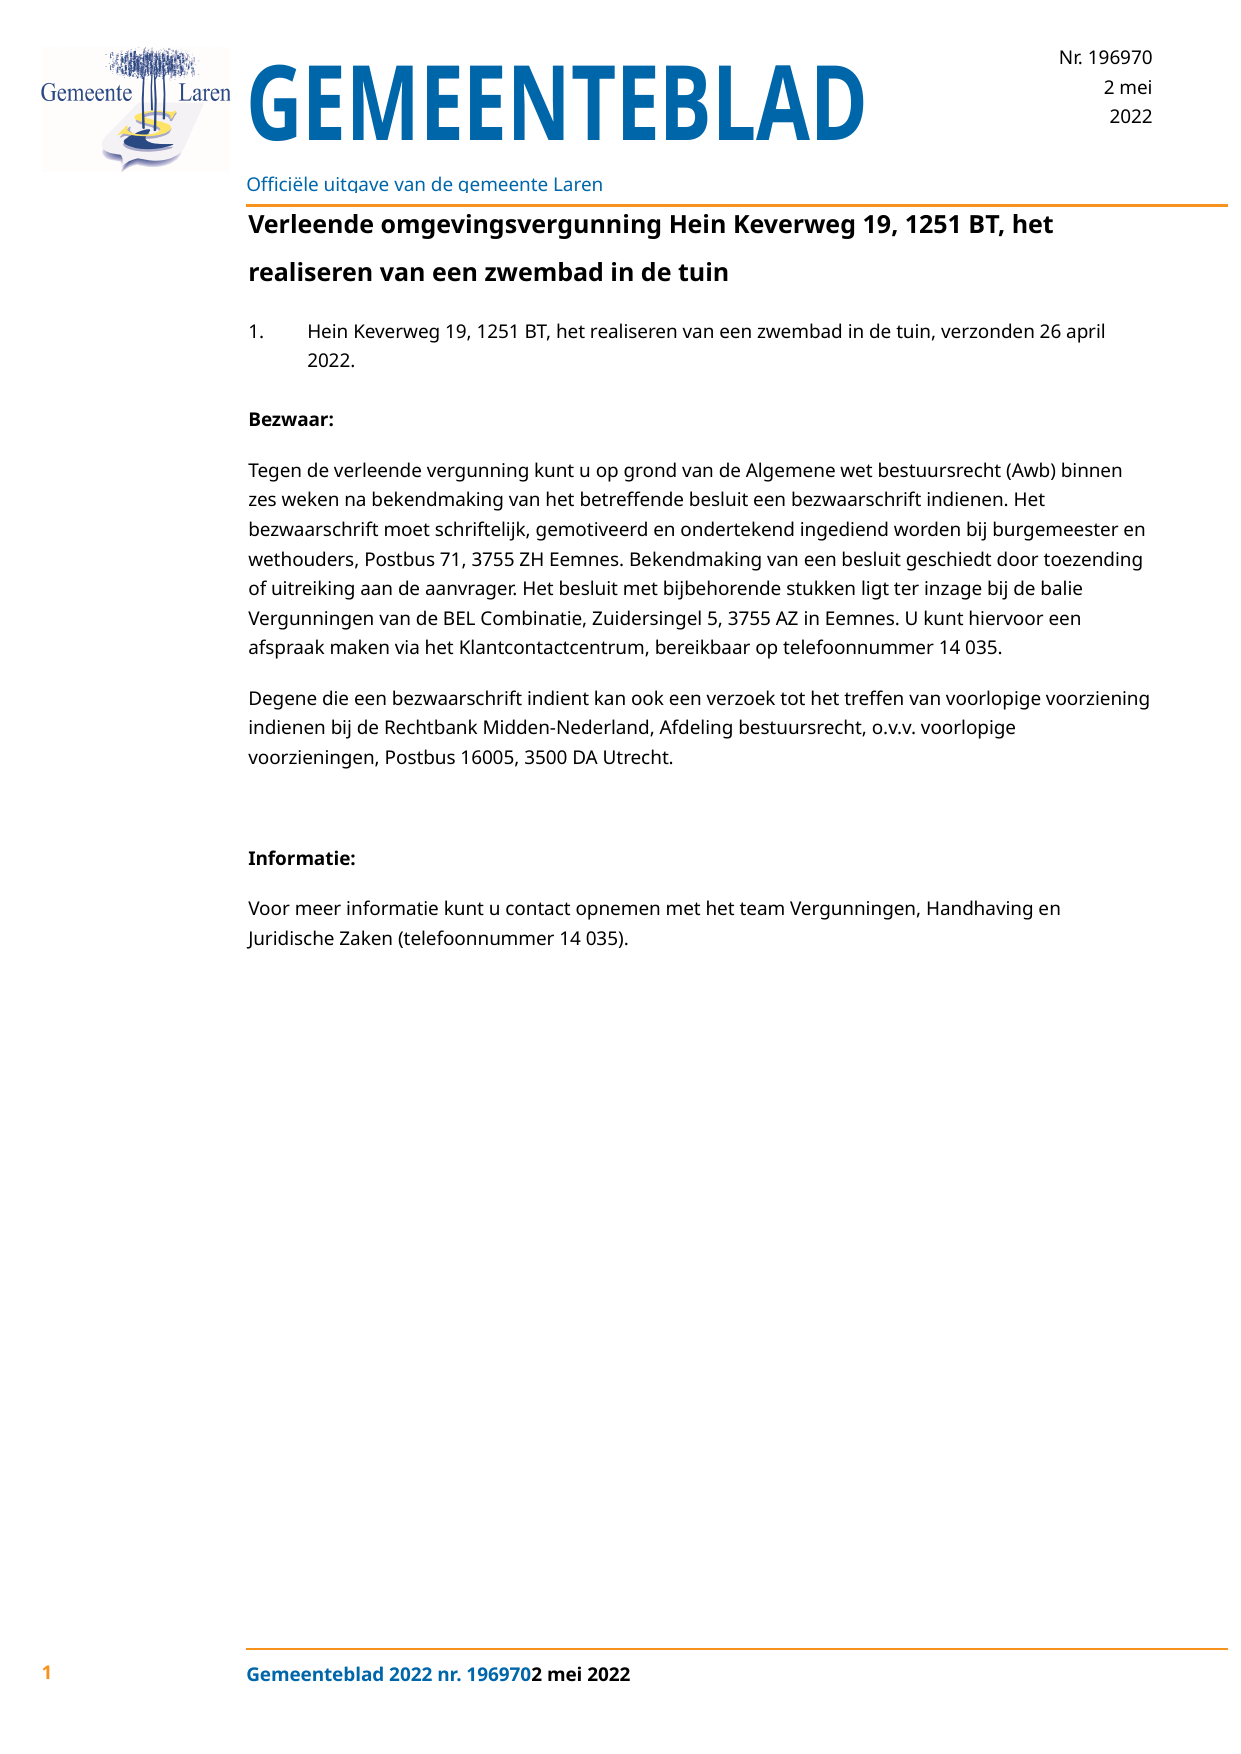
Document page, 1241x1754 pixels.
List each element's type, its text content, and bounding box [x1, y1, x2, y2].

list Hein Keverweg 19, 1251 BT, het realiseren van een zwembad in de tuin, verzonden 26 april 2022. [248, 318, 1152, 373]
text Verleende omgevingsvergunning Hein Keverweg 19, 1251 BT, het realiseren van een zwembad in de tuin [248, 207, 1152, 288]
text Tegen de verleende vergunning kunt u op grond van de Algemene wet bestuursrecht (Awb) binnen zes weken na bekendmaking van het betreffende besluit een bezwaarschrift indienen. Het bezwaarschrift moet schriftelijk, gemotiveerd en ondertekend ingediend worden bij burgemeester en wethouders, Postbus 71, 3755 ZH Eemnes. Bekendmaking van een besluit geschiedt door toezending of uitreiking aan de aanvrager. Het besluit met bijbehorende stukken ligt ter inzage bij de balie Vergunningen van de BEL Combinatie, Zuidersingel 5, 3755 AZ in Eemnes. U kunt hiervoor een afspraak maken via het Klantcontactcentrum, bereikbaar op telefoonnummer 14 035. [248, 457, 1152, 660]
text Informatie: [248, 845, 1152, 871]
picture [41, 47, 231, 172]
text Bezwaar: [248, 407, 1152, 432]
text Degene die een bezwaarschrift indient kan ook een verzoek tot het treffen van voorlopige voorziening indienen bij de Rechtbank Midden-Nederland, Afdeling bestuursrecht, o.v.v. voorlopige voorzieningen, Postbus 16005, 3500 DA Utrecht. [248, 685, 1152, 770]
text Voor meer informatie kunt u contact opnemen met het team Vergunningen, Handhaving en Juridische Zaken (telefoonnummer 14 035). [248, 895, 1152, 951]
